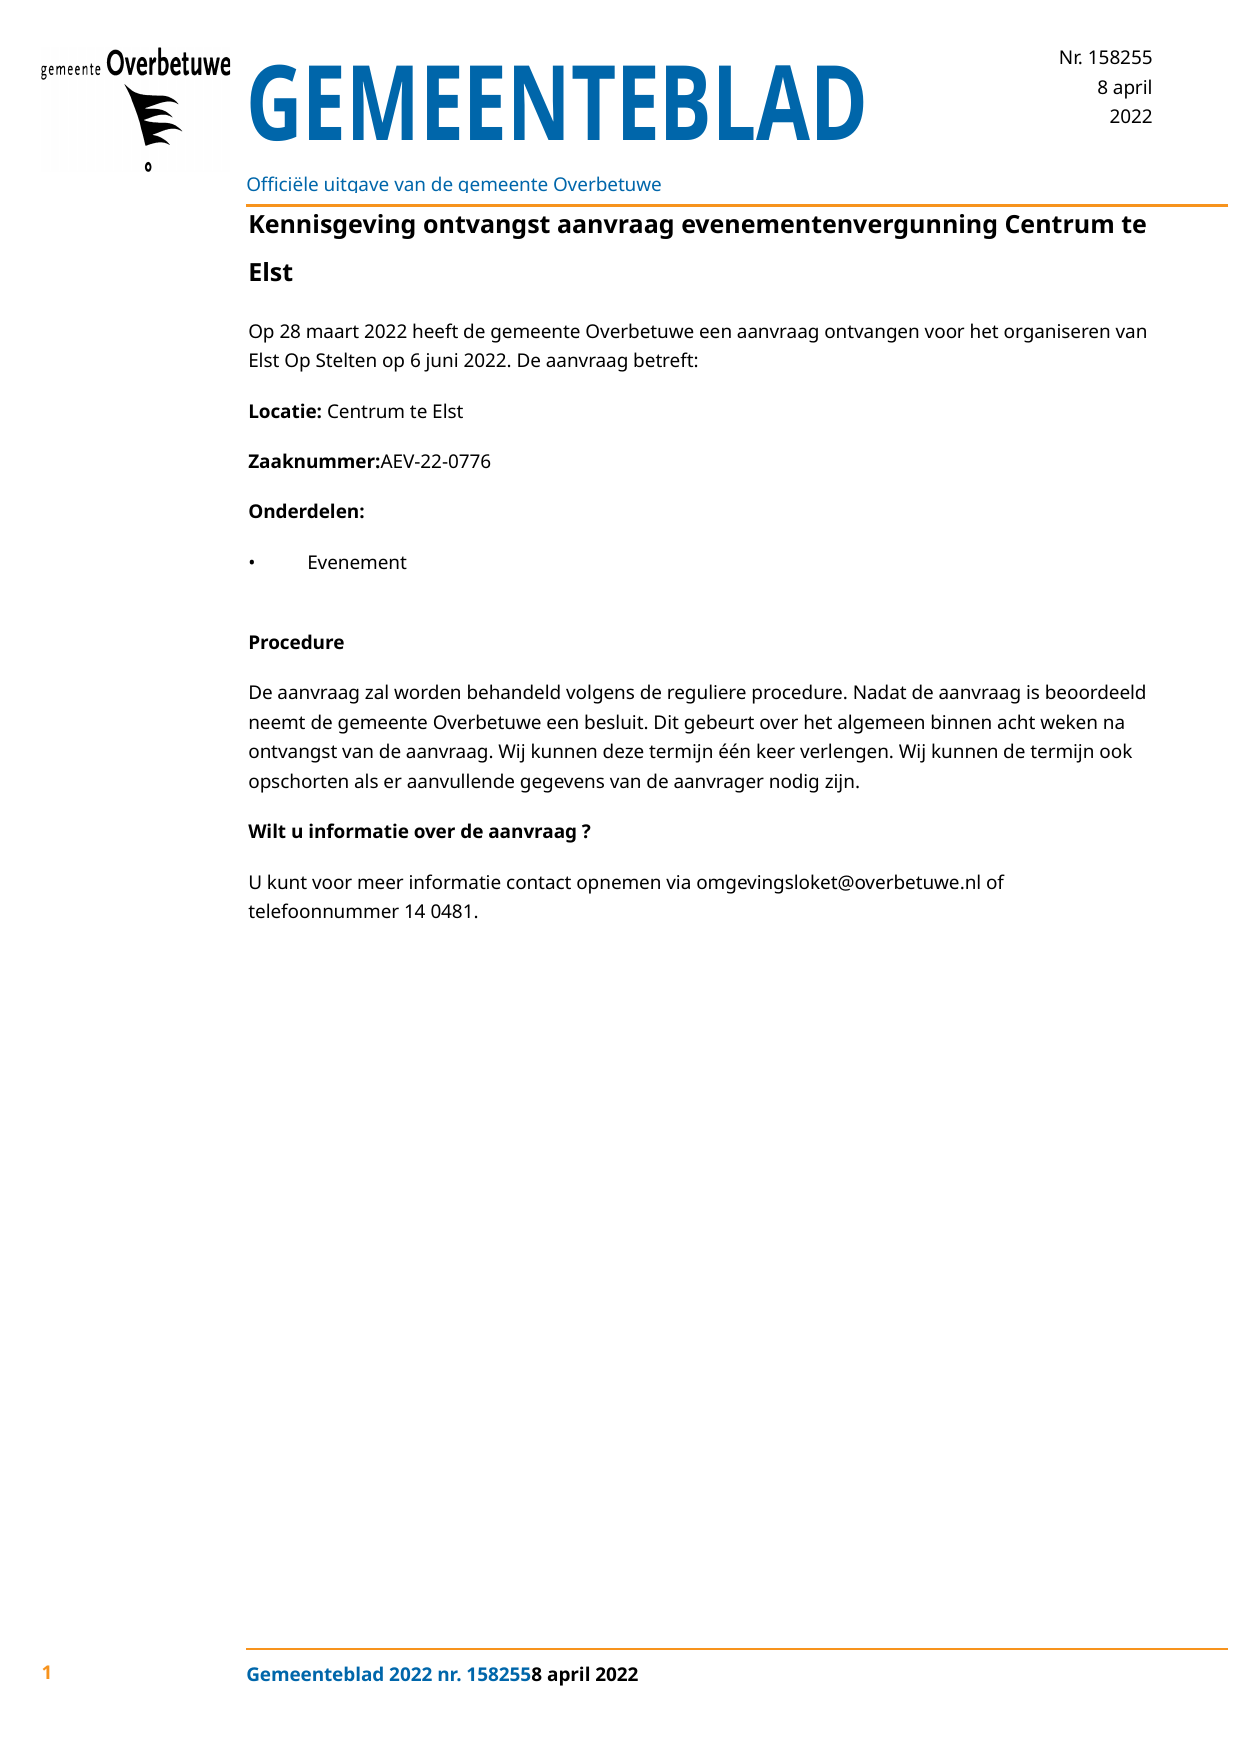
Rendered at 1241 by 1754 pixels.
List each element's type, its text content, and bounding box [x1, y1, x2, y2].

list Evenement [248, 549, 1152, 575]
text Op 28 maart 2022 heeft de gemeente Overbetuwe een aanvraag ontvangen voor het organiseren van Elst Op Stelten op 6 juni 2022. De aanvraag betreft: [248, 318, 1152, 373]
text Wilt u informatie over de aanvraag ? [248, 819, 1152, 844]
text Locatie: Centrum te Elst [248, 398, 1152, 424]
text Procedure [248, 629, 1152, 655]
picture [41, 47, 231, 172]
text Onderdelen: [248, 499, 1152, 524]
text U kunt voor meer informatie contact opnemen via omgevingsloket@overbetuwe.nl of telefoonnummer 14 0481. [248, 869, 1152, 924]
text Kennisgeving ontvangst aanvraag evenementenvergunning Centrum te Elst [248, 207, 1152, 288]
text De aanvraag zal worden behandeld volgens de reguliere procedure. Nadat de aanvraag is beoordeeld neemt de gemeente Overbetuwe een besluit. Dit gebeurt over het algemeen binnen acht weken na ontvangst van de aanvraag. Wij kunnen deze termijn één keer verlengen. Wij kunnen de termijn ook opschorten als er aanvullende gegevens van de aanvrager nodig zijn. [248, 679, 1152, 794]
text Zaaknummer:AEV-22-0776 [248, 448, 1152, 474]
